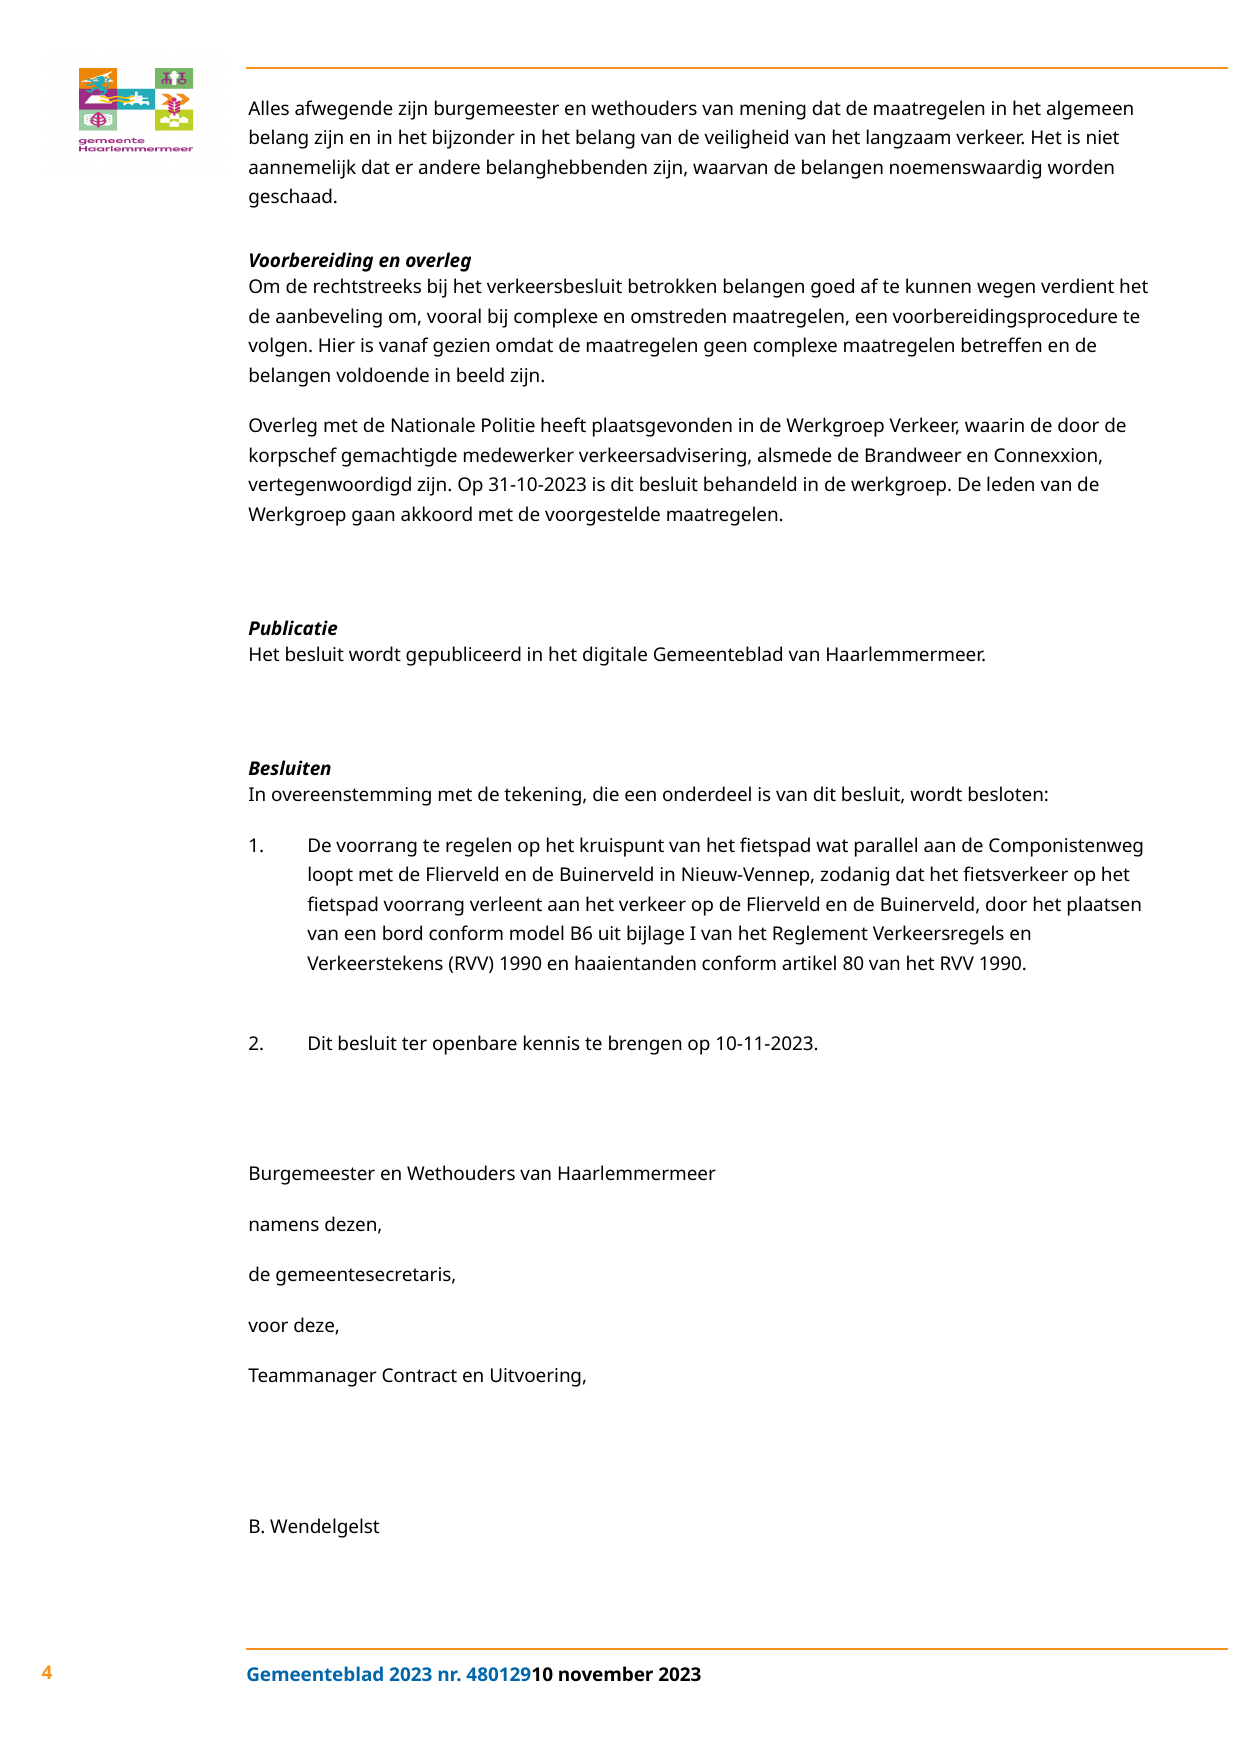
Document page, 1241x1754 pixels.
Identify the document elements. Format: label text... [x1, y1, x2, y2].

text Publicatie [248, 616, 1152, 641]
text B. Wendelgelst [248, 1513, 1152, 1539]
text de gemeentesecretaris, [248, 1261, 1152, 1287]
text namens dezen, [248, 1211, 1152, 1237]
text Besluiten [248, 756, 1152, 781]
text Teammanager Contract en Uitvoering, [248, 1362, 1152, 1388]
text Overleg met de Nationale Politie heeft plaatsgevonden in de Werkgroep Verkeer, waarin de door de korpschef gemachtigde medewerker verkeersadvisering, alsmede de Brandweer en Connexxion, vertegenwoordigd zijn. Op 31-10-2023 is dit besluit behandeld in de werkgroep. De leden van de Werkgroep gaan akkoord met de voorgestelde maatregelen. [248, 412, 1152, 527]
text Om de rechtstreeks bij het verkeersbesluit betrokken belangen goed af te kunnen wegen verdient het de aanbeveling om, vooral bij complexe en omstreden maatregelen, een voorbereidingsprocedure te volgen. Hier is vanaf gezien omdat de maatregelen geen complexe maatregelen betreffen en de belangen voldoende in beeld zijn. [248, 273, 1152, 388]
text In overeenstemming met de tekening, die een onderdeel is van dit besluit, wordt besloten: [248, 781, 1152, 807]
picture [41, 47, 231, 172]
text Burgemeester en Wethouders van Haarlemmermeer [248, 1161, 1152, 1186]
text Voorbereiding en overleg [248, 247, 1152, 273]
text Het besluit wordt gepubliceerd in het digitale Gemeenteblad van Haarlemmermeer. [248, 641, 1152, 667]
text Alles afwegende zijn burgemeester en wethouders van mening dat de maatregelen in het algemeen belang zijn en in het bijzonder in het belang van de veiligheid van het langzaam verkeer. Het is niet aannemelijk dat er andere belanghebbenden zijn, waarvan de belangen noemenswaardig worden geschaad. [248, 95, 1152, 209]
list Dit besluit ter openbare kennis te brengen op 10-11-2023. [248, 1030, 1152, 1056]
text voor deze, [248, 1312, 1152, 1337]
list De voorrang te regelen op het kruispunt van het fietspad wat parallel aan de Componistenweg loopt met de Flierveld en de Buinerveld in Nieuw-Vennep, zodanig dat het fietsverkeer op het fietspad voorrang verleent aan het verkeer op de Flierveld en de Buinerveld, door het plaatsen van een bord conform model B6 uit bijlage I van het Reglement Verkeersregels en Verkeerstekens (RVV) 1990 en haaientanden conform artikel 80 van het RVV 1990. [248, 832, 1152, 976]
